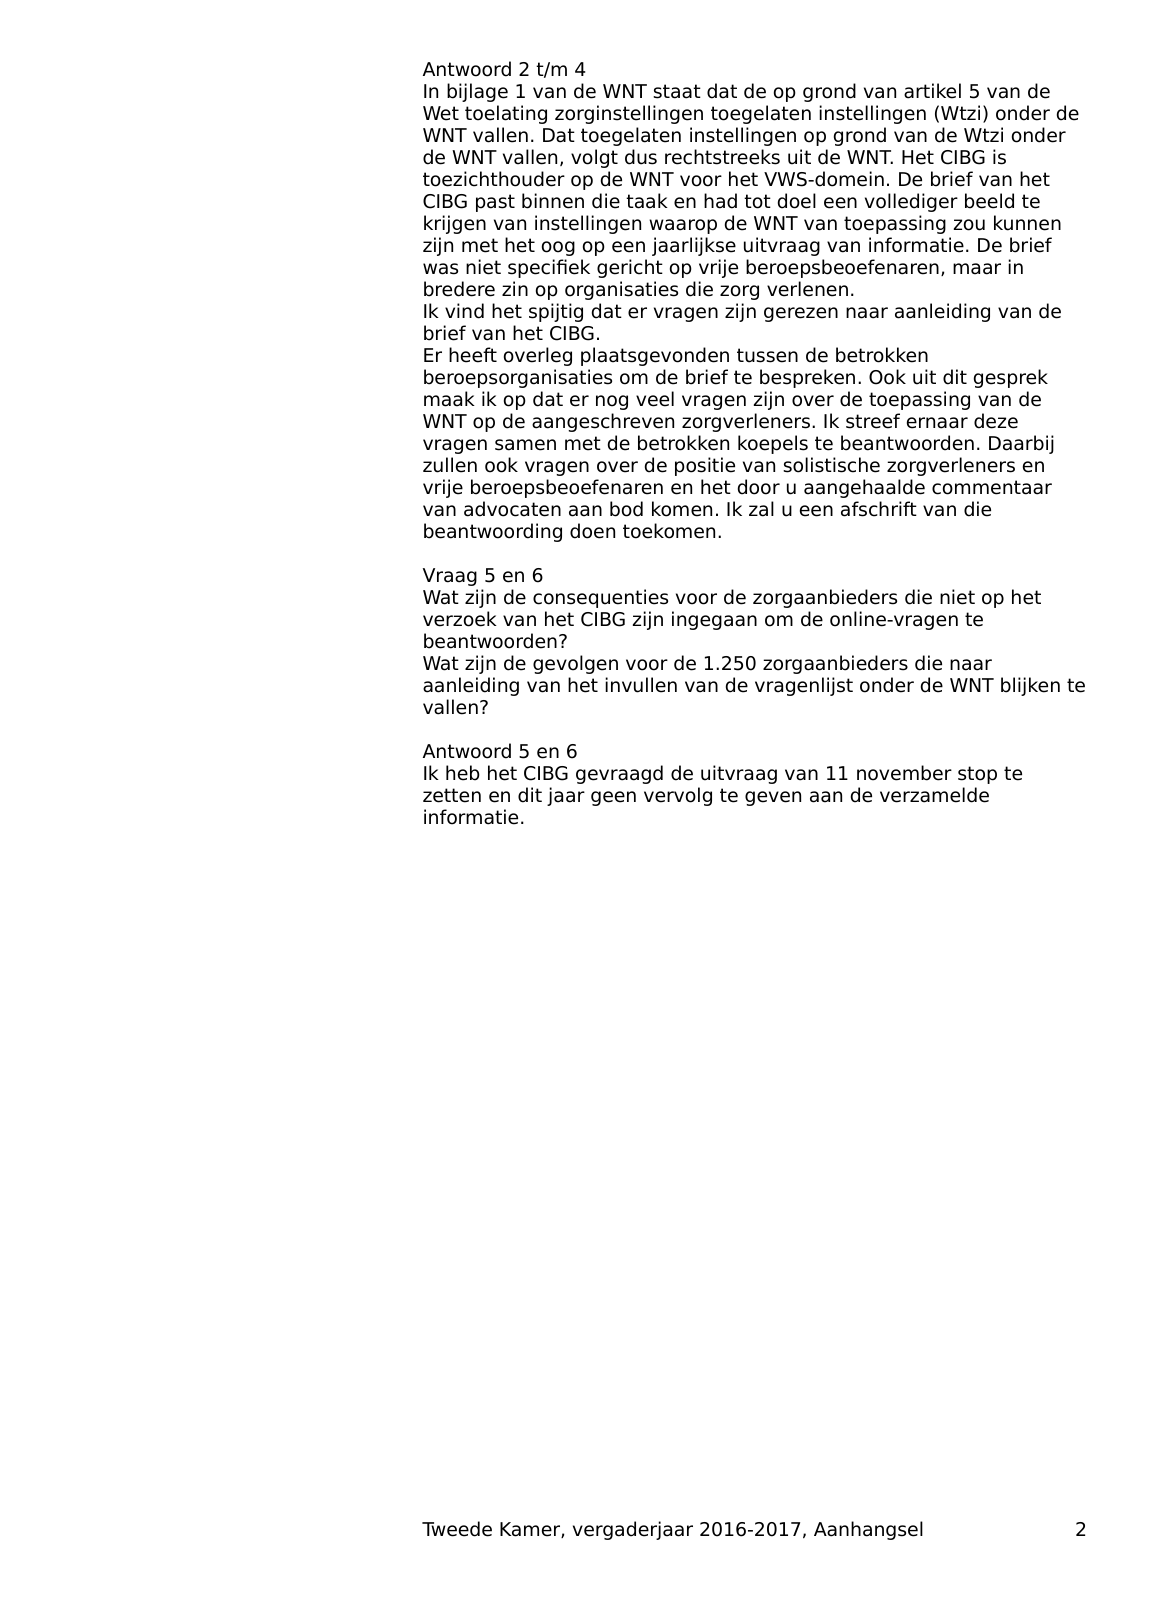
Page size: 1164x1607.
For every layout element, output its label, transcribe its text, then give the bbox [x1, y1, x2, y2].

text In bijlage 1 van de WNT staat dat de op grond van artikel 5 van de Wet toelating zorginstellingen toegelaten instellingen (Wtzi) onder de WNT vallen. Dat toegelaten instellingen op grond van de Wtzi onder de WNT vallen, volgt dus rechtstreeks uit de WNT. Het CIBG is toezichthouder op de WNT voor het VWS-domein. De brief van het CIBG past binnen die taak en had tot doel een vollediger beeld te krijgen van instellingen waarop de WNT van toepassing zou kunnen zijn met het oog op een jaarlijkse uitvraag van informatie. De brief was niet specifiek gericht op vrije beroepsbeoefenaren, maar in bredere zin op organisaties die zorg verlenen. [422, 81, 1087, 301]
text Wat zijn de consequenties voor de zorgaanbieders die niet op het verzoek van het CIBG zijn ingegaan om de online-vragen te beantwoorden? [422, 587, 1087, 653]
text Antwoord 2 t/m 4 [422, 59, 1087, 81]
text Antwoord 5 en 6 [422, 741, 1087, 763]
text Wat zijn de gevolgen voor de 1.250 zorgaanbieders die naar aanleiding van het invullen van de vragenlijst onder de WNT blijken te vallen? [422, 653, 1087, 719]
text Er heeft overleg plaatsgevonden tussen de betrokken beroepsorganisaties om de brief te bespreken. Ook uit dit gesprek maak ik op dat er nog veel vragen zijn over de toepassing van de WNT op de aangeschreven zorgverleners. Ik streef ernaar deze vragen samen met de betrokken koepels te beantwoorden. Daarbij zullen ook vragen over de positie van solistische zorgverleners en vrije beroepsbeoefenaren en het door u aangehaalde commentaar van advocaten aan bod komen. Ik zal u een afschrift van die beantwoording doen toekomen. [422, 345, 1087, 543]
text Vraag 5 en 6 [422, 565, 1087, 587]
text Ik heb het CIBG gevraagd de uitvraag van 11 november stop te zetten en dit jaar geen vervolg te geven aan de verzamelde informatie. [422, 763, 1087, 829]
text Ik vind het spijtig dat er vragen zijn gerezen naar aanleiding van de brief van het CIBG. [422, 301, 1087, 345]
